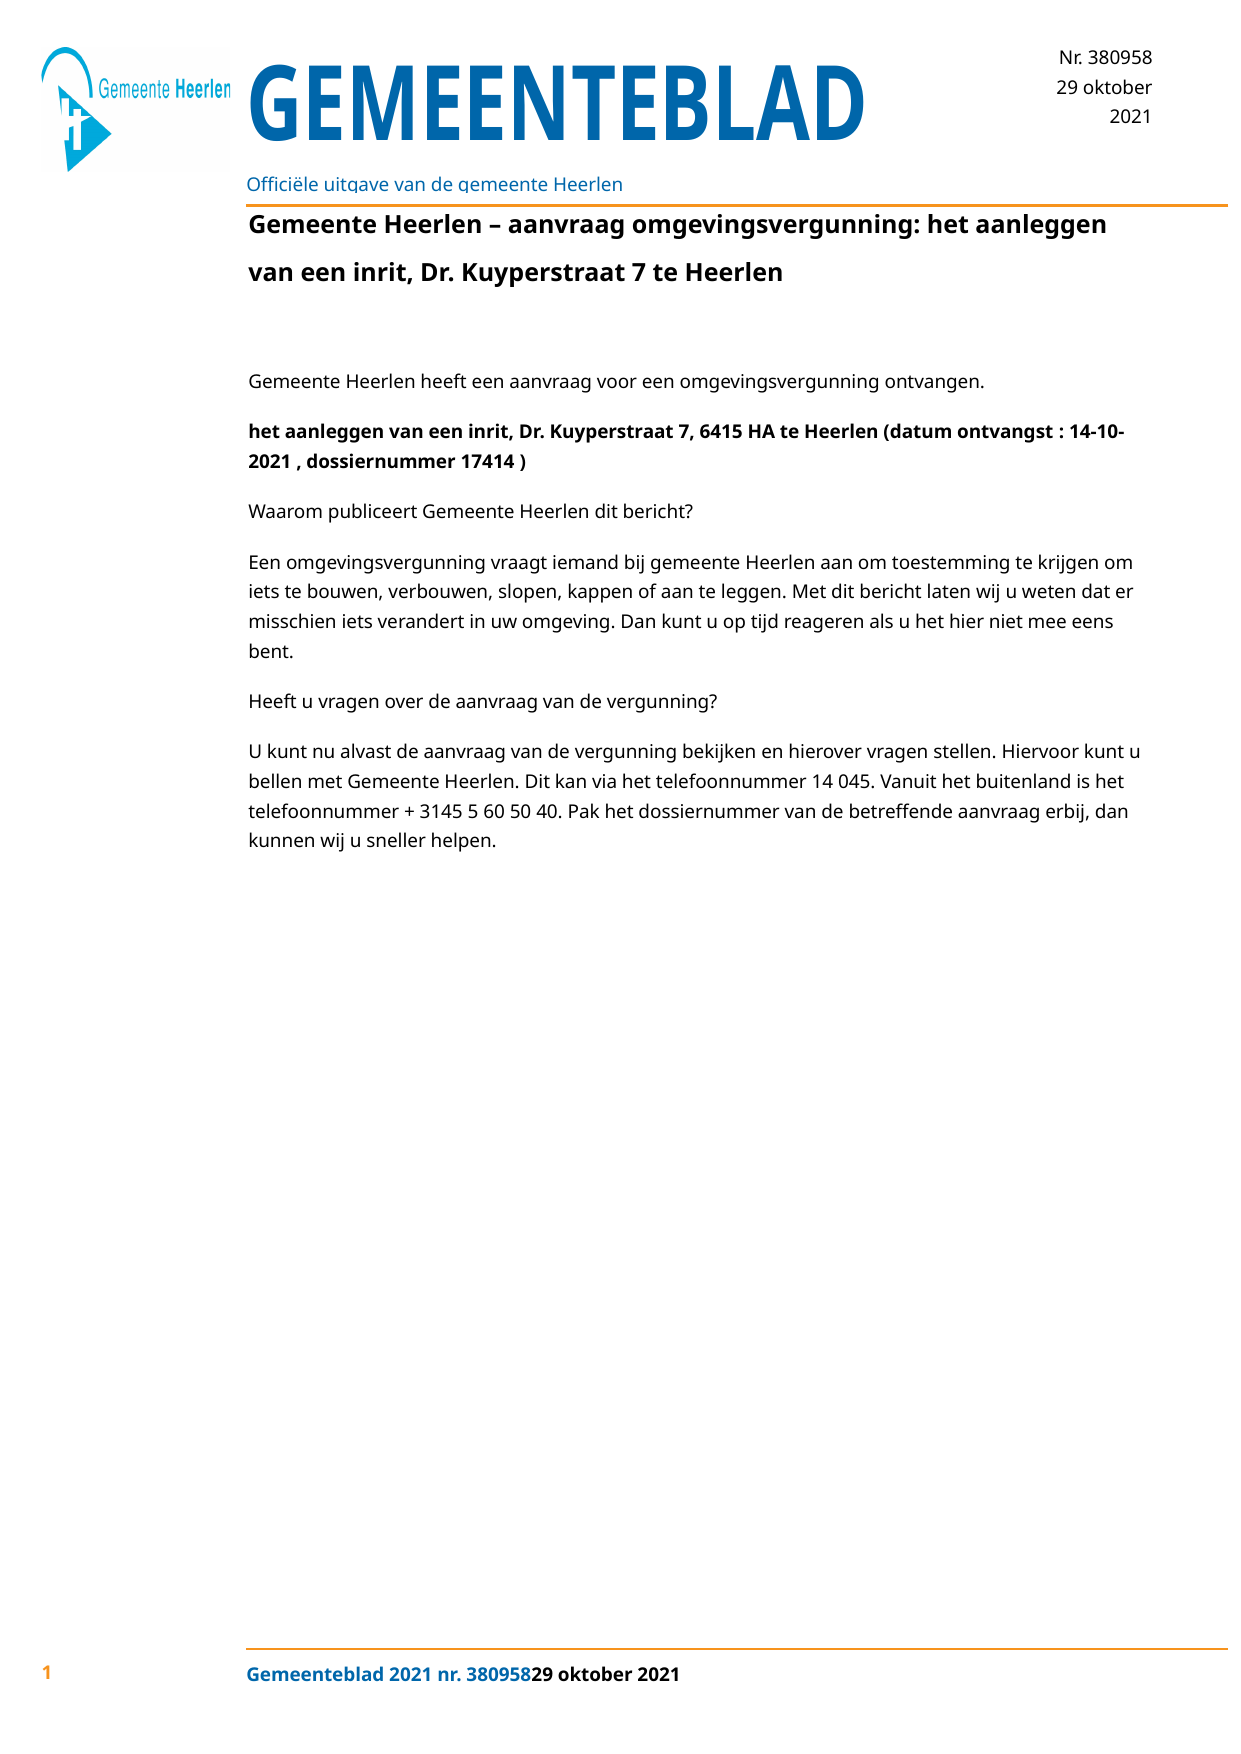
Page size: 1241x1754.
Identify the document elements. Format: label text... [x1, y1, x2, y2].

text Een omgevingsvergunning vraagt iemand bij gemeente Heerlen aan om toestemming te krijgen om iets te bouwen, verbouwen, slopen, kappen of aan te leggen. Met dit bericht laten wij u weten dat er misschien iets verandert in uw omgeving. Dan kunt u op tijd reageren als u het hier niet mee eens bent. [248, 549, 1152, 664]
picture [41, 47, 231, 172]
text Waarom publiceert Gemeente Heerlen dit bericht? [248, 499, 1152, 524]
text het aanleggen van een inrit, Dr. Kuyperstraat 7, 6415 HA te Heerlen (datum ontvangst : 14-10-2021 , dossiernummer 17414 ) [248, 419, 1152, 474]
text Gemeente Heerlen – aanvraag omgevingsvergunning: het aanleggen van een inrit, Dr. Kuyperstraat 7 te Heerlen [248, 207, 1152, 288]
text Gemeente Heerlen heeft een aanvraag voor een omgevingsvergunning ontvangen. [248, 368, 1152, 394]
text U kunt nu alvast de aanvraag van de vergunning bekijken en hierover vragen stellen. Hiervoor kunt u bellen met Gemeente Heerlen. Dit kan via het telefoonnummer 14 045. Vanuit het buitenland is het telefoonnummer + 3145 5 60 50 40. Pak het dossiernummer van de betreffende aanvraag erbij, dan kunnen wij u sneller helpen. [248, 739, 1152, 853]
text Heeft u vragen over de aanvraag van de vergunning? [248, 688, 1152, 714]
picture [41, 47, 59, 70]
